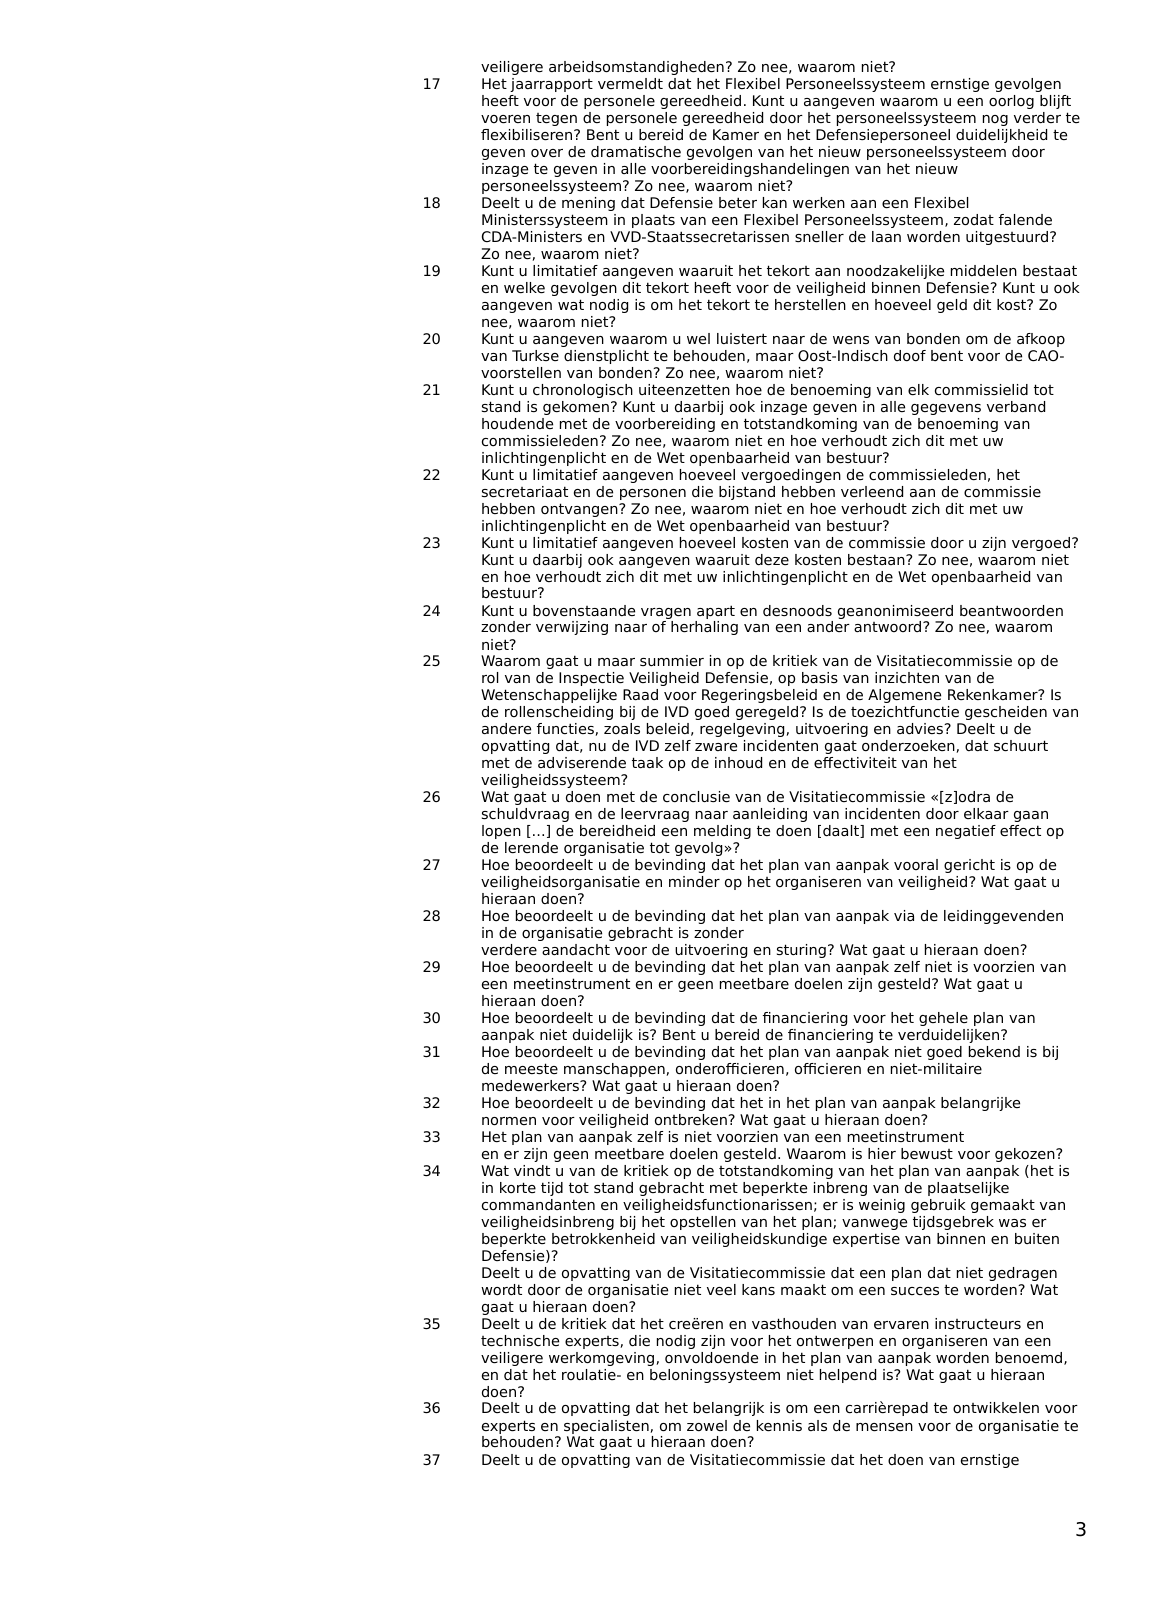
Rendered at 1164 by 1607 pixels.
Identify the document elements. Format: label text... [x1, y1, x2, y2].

table_cell 20 [422, 331, 475, 382]
table_cell Hoe beoordeelt u de bevinding dat het in het plan van aanpak belangrijke normen voor veiligheid ontbreken? Wat gaat u hieraan doen? [475, 1095, 1087, 1129]
table_cell 22 [422, 467, 475, 534]
table_cell Waarom gaat u maar summier in op de kritiek van de Visitatiecommissie op de rol van de Inspectie Veiligheid Defensie, op basis van inzichten van de Wetenschappelijke Raad voor Regeringsbeleid en de Algemene Rekenkamer? Is de rollenscheiding bij de IVD goed geregeld? Is de toezichtfunctie gescheiden van andere functies, zoals beleid, regelgeving, uitvoering en advies? Deelt u de opvatting dat, nu de IVD zelf zware incidenten gaat onderzoeken, dat schuurt met de adviserende taak op de inhoud en de effectiviteit van het veiligheidssysteem? [475, 653, 1087, 789]
table_cell 26 [422, 789, 475, 857]
table_cell Hoe beoordeelt u de bevinding dat de financiering voor het gehele plan van aanpak niet duidelijk is? Bent u bereid de financiering te verduidelijken? [475, 1010, 1087, 1044]
table_cell Hoe beoordeelt u de bevinding dat het plan van aanpak vooral gericht is op de veiligheidsorganisatie en minder op het organiseren van veiligheid? Wat gaat u hieraan doen? [475, 857, 1087, 908]
table_cell [422, 59, 475, 76]
table_cell Kunt u chronologisch uiteenzetten hoe de benoeming van elk commissielid tot stand is gekomen? Kunt u daarbij ook inzage geven in alle gegevens verband houdende met de voorbereiding en totstandkoming van de benoeming van commissieleden? Zo nee, waarom niet en hoe verhoudt zich dit met uw inlichtingenplicht en de Wet openbaarheid van bestuur? [475, 382, 1087, 467]
table_cell 23 [422, 535, 475, 602]
table_cell 17 [422, 76, 475, 195]
table_cell 34 [422, 1163, 475, 1316]
table_cell 35 [422, 1316, 475, 1400]
table_cell Kunt u limitatief aangeven hoeveel kosten van de commissie door u zijn vergoed? Kunt u daarbij ook aangeven waaruit deze kosten bestaan? Zo nee, waarom niet en hoe verhoudt zich dit met uw inlichtingenplicht en de Wet openbaarheid van bestuur? [475, 535, 1087, 602]
table_cell 29 [422, 959, 475, 1010]
table_cell 19 [422, 263, 475, 331]
table_cell veiligere arbeidsomstandigheden? Zo nee, waarom niet? [475, 59, 1087, 76]
table_cell Wat gaat u doen met de conclusie van de Visitatiecommissie «[z]odra de schuldvraag en de leervraag naar aanleiding van incidenten door elkaar gaan lopen [...] de bereidheid een melding te doen [daalt] met een negatief effect op de lerende organisatie tot gevolg»? [475, 789, 1087, 857]
table_cell Kunt u limitatief aangeven hoeveel vergoedingen de commissieleden, het secretariaat en de personen die bijstand hebben verleend aan de commissie hebben ontvangen? Zo nee, waarom niet en hoe verhoudt zich dit met uw inlichtingenplicht en de Wet openbaarheid van bestuur? [475, 467, 1087, 534]
table_cell 31 [422, 1044, 475, 1095]
table_cell 32 [422, 1095, 475, 1129]
table_cell Wat vindt u van de kritiek op de totstandkoming van het plan van aanpak (het is in korte tijd tot stand gebracht met beperkte inbreng van de plaatselijke commandanten en veiligheidsfunctionarissen; er is weinig gebruik gemaakt van veiligheidsinbreng bij het opstellen van het plan; vanwege tijdsgebrek was er beperkte betrokkenheid van veiligheidskundige expertise van binnen en buiten Defensie)? Deelt u de opvatting van de Visitatiecommissie dat een plan dat niet gedragen wordt door de organisatie niet veel kans maakt om een succes te worden? Wat gaat u hieraan doen? [475, 1163, 1087, 1316]
table_cell Hoe beoordeelt u de bevinding dat het plan van aanpak niet goed bekend is bij de meeste manschappen, onderofficieren, officieren en niet-militaire medewerkers? Wat gaat u hieraan doen? [475, 1044, 1087, 1095]
table_cell Hoe beoordeelt u de bevinding dat het plan van aanpak zelf niet is voorzien van een meetinstrument en er geen meetbare doelen zijn gesteld? Wat gaat u hieraan doen? [475, 959, 1087, 1010]
table_cell 36 [422, 1400, 475, 1451]
table_cell Het plan van aanpak zelf is niet voorzien van een meetinstrument en er zijn geen meetbare doelen gesteld. Waarom is hier bewust voor gekozen? [475, 1129, 1087, 1163]
table_cell Deelt u de opvatting van de Visitatiecommissie dat het doen van ernstige [475, 1451, 1087, 1468]
table_cell Kunt u limitatief aangeven waaruit het tekort aan noodzakelijke middelen bestaat en welke gevolgen dit tekort heeft voor de veiligheid binnen Defensie? Kunt u ook aangeven wat nodig is om het tekort te herstellen en hoeveel geld dit kost? Zo nee, waarom niet? [475, 263, 1087, 331]
table_cell Deelt u de mening dat Defensie beter kan werken aan een Flexibel Ministerssysteem in plaats van een Flexibel Personeelssysteem, zodat falende CDA-Ministers en VVD-Staatssecretarissen sneller de laan worden uitgestuurd? Zo nee, waarom niet? [475, 195, 1087, 263]
table_cell Kunt u bovenstaande vragen apart en desnoods geanonimiseerd beantwoorden zonder verwijzing naar of herhaling van een ander antwoord? Zo nee, waarom niet? [475, 603, 1087, 653]
table_cell 30 [422, 1010, 475, 1044]
table_cell 27 [422, 857, 475, 908]
table_cell Deelt u de kritiek dat het creëren en vasthouden van ervaren instructeurs en technische experts, die nodig zijn voor het ontwerpen en organiseren van een veiligere werkomgeving, onvoldoende in het plan van aanpak worden benoemd, en dat het roulatie- en beloningssysteem niet helpend is? Wat gaat u hieraan doen? [475, 1316, 1087, 1400]
table_cell 21 [422, 382, 475, 467]
table_cell 28 [422, 908, 475, 959]
table_cell Kunt u aangeven waarom u wel luistert naar de wens van bonden om de afkoop van Turkse dienstplicht te behouden, maar Oost-Indisch doof bent voor de CAO-voorstellen van bonden? Zo nee, waarom niet? [475, 331, 1087, 382]
table_cell 37 [422, 1451, 475, 1468]
table_cell 24 [422, 603, 475, 653]
table_cell Deelt u de opvatting dat het belangrijk is om een carrièrepad te ontwikkelen voor experts en specialisten, om zowel de kennis als de mensen voor de organisatie te behouden? Wat gaat u hieraan doen? [475, 1400, 1087, 1451]
table_cell 18 [422, 195, 475, 263]
table_cell 33 [422, 1129, 475, 1163]
table_cell 25 [422, 653, 475, 789]
table_cell Het jaarrapport vermeldt dat het Flexibel Personeelssysteem ernstige gevolgen heeft voor de personele gereedheid. Kunt u aangeven waarom u een oorlog blijft voeren tegen de personele gereedheid door het personeelssysteem nog verder te flexibiliseren? Bent u bereid de Kamer en het Defensiepersoneel duidelijkheid te geven over de dramatische gevolgen van het nieuw personeelssysteem door inzage te geven in alle voorbereidingshandelingen van het nieuw personeelssysteem? Zo nee, waarom niet? [475, 76, 1087, 195]
table_cell Hoe beoordeelt u de bevinding dat het plan van aanpak via de leidinggevenden in de organisatie gebracht is zonder verdere aandacht voor de uitvoering en sturing? Wat gaat u hieraan doen? [475, 908, 1087, 959]
